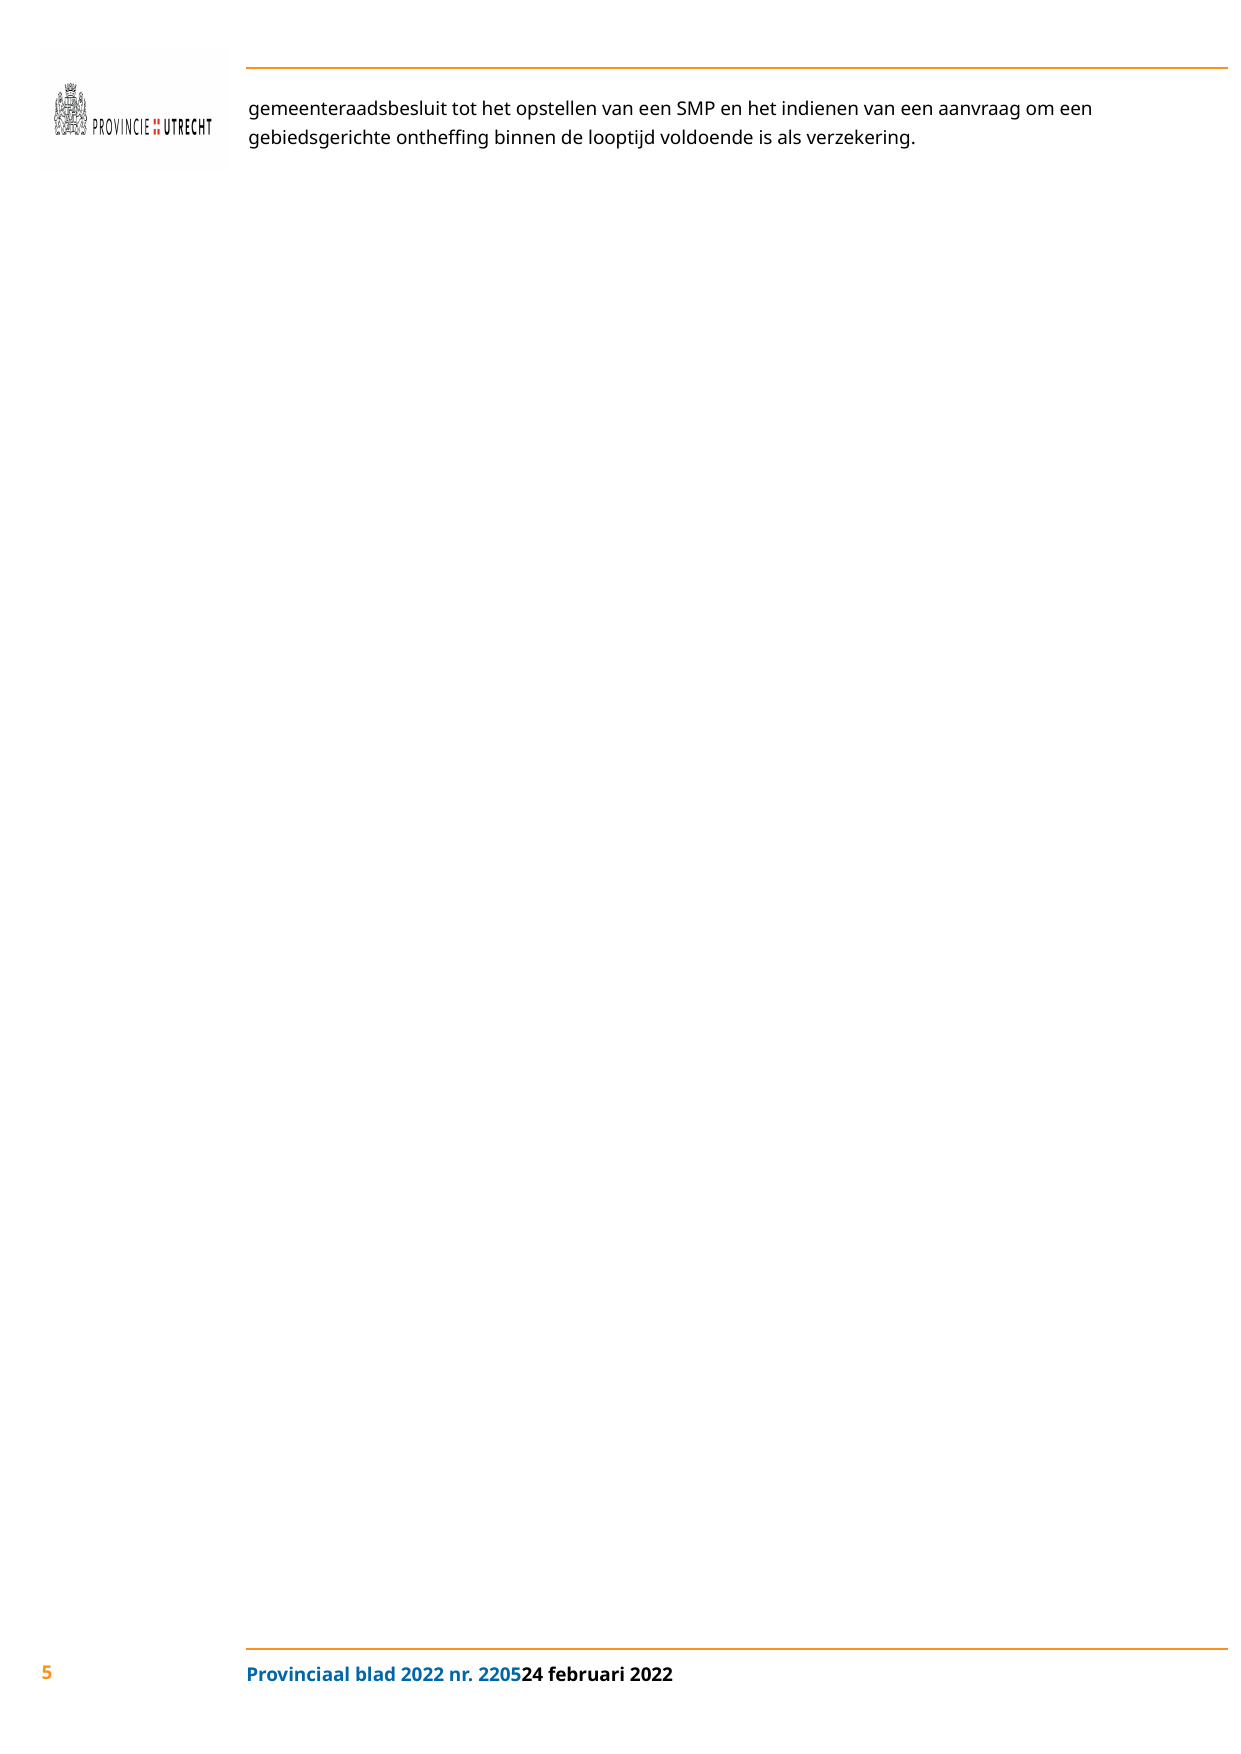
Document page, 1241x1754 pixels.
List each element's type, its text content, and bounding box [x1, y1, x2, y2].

text gemeenteraadsbesluit tot het opstellen van een SMP en het indienen van een aanvraag om een gebiedsgerichte ontheffing binnen de looptijd voldoende is als verzekering. [248, 95, 1152, 150]
picture [41, 47, 231, 172]
